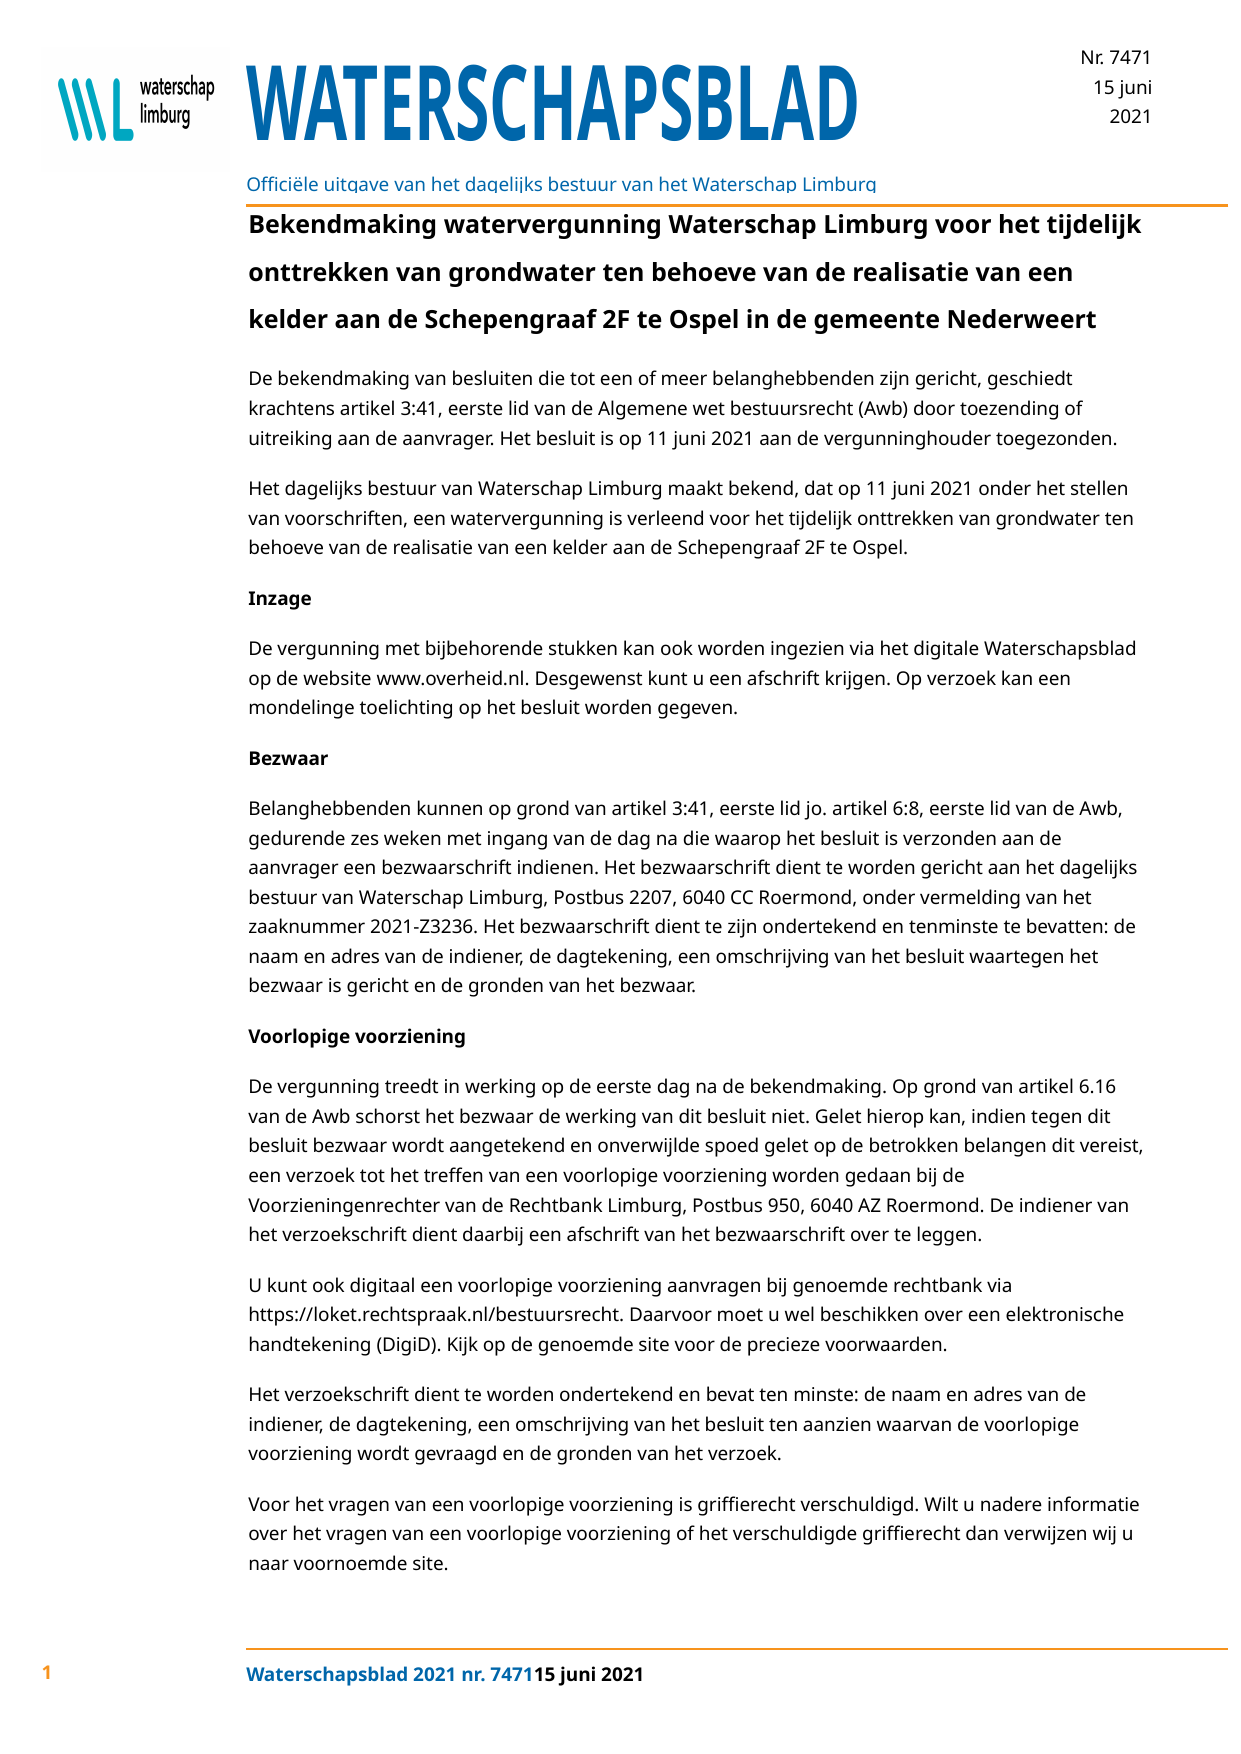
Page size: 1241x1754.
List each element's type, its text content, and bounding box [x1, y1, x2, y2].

text Inzage [248, 585, 1152, 610]
text Belanghebbenden kunnen op grond van artikel 3:41, eerste lid jo. artikel 6:8, eerste lid van de Awb, gedurende zes weken met ingang van de dag na die waarop het besluit is verzonden aan de aanvrager een bezwaarschrift indienen. Het bezwaarschrift dient te worden gericht aan het dagelijks bestuur van Waterschap Limburg, Postbus 2207, 6040 CC Roermond, onder vermelding van het zaaknummer 2021-Z3236. Het bezwaarschrift dient te zijn ondertekend en tenminste te bevatten: de naam en adres van de indiener, de dagtekening, een omschrijving van het besluit waartegen het bezwaar is gericht en de gronden van het bezwaar. [248, 795, 1152, 998]
text De bekendmaking van besluiten die tot een of meer belanghebbenden zijn gericht, geschiedt krachtens artikel 3:41, eerste lid van de Algemene wet bestuursrecht (Awb) door toezending of uitreiking aan de aanvrager. Het besluit is op 11 juni 2021 aan de vergunninghouder toegezonden. [248, 366, 1152, 450]
text Bezwaar [248, 745, 1152, 770]
text De vergunning treedt in werking op de eerste dag na de bekendmaking. Op grond van artikel 6.16 van de Awb schorst het bezwaar de werking van dit besluit niet. Gelet hierop kan, indien tegen dit besluit bezwaar wordt aangetekend en onverwijlde spoed gelet op de betrokken belangen dit vereist, een verzoek tot het treffen van een voorlopige voorziening worden gedaan bij de Voorzieningenrechter van de Rechtbank Limburg, Postbus 950, 6040 AZ Roermond. De indiener van het verzoekschrift dient daarbij een afschrift van het bezwaarschrift over te leggen. [248, 1073, 1152, 1247]
text De vergunning met bijbehorende stukken kan ook worden ingezien via het digitale Waterschapsblad op de website www.overheid.nl. Desgewenst kunt u een afschrift krijgen. Op verzoek kan een mondelinge toelichting op het besluit worden gegeven. [248, 635, 1152, 720]
text U kunt ook digitaal een voorlopige voorziening aanvragen bij genoemde rechtbank via https://loket.rechtspraak.nl/bestuursrecht. Daarvoor moet u wel beschikken over een elektronische handtekening (DigiD). Kijk op de genoemde site voor de precieze voorwaarden. [248, 1272, 1152, 1357]
text Bekendmaking watervergunning Waterschap Limburg voor het tijdelijk onttrekken van grondwater ten behoeve van de realisatie van een kelder aan de Schepengraaf 2F te Ospel in de gemeente Nederweert [248, 207, 1152, 336]
text Voorlopige voorziening [248, 1023, 1152, 1049]
picture [41, 47, 231, 172]
text Het dagelijks bestuur van Waterschap Limburg maakt bekend, dat op 11 juni 2021 onder het stellen van voorschriften, een watervergunning is verleend voor het tijdelijk onttrekken van grondwater ten behoeve van de realisatie van een kelder aan de Schepengraaf 2F te Ospel. [248, 475, 1152, 560]
text Voor het vragen van een voorlopige voorziening is griffierecht verschuldigd. Wilt u nadere informatie over het vragen van een voorlopige voorziening of het verschuldigde griffierecht dan verwijzen wij u naar voornoemde site. [248, 1491, 1152, 1576]
text Het verzoekschrift dient te worden ondertekend en bevat ten minste: de naam en adres van de indiener, de dagtekening, een omschrijving van het besluit ten aanzien waarvan de voorlopige voorziening wordt gevraagd en de gronden van het verzoek. [248, 1381, 1152, 1466]
